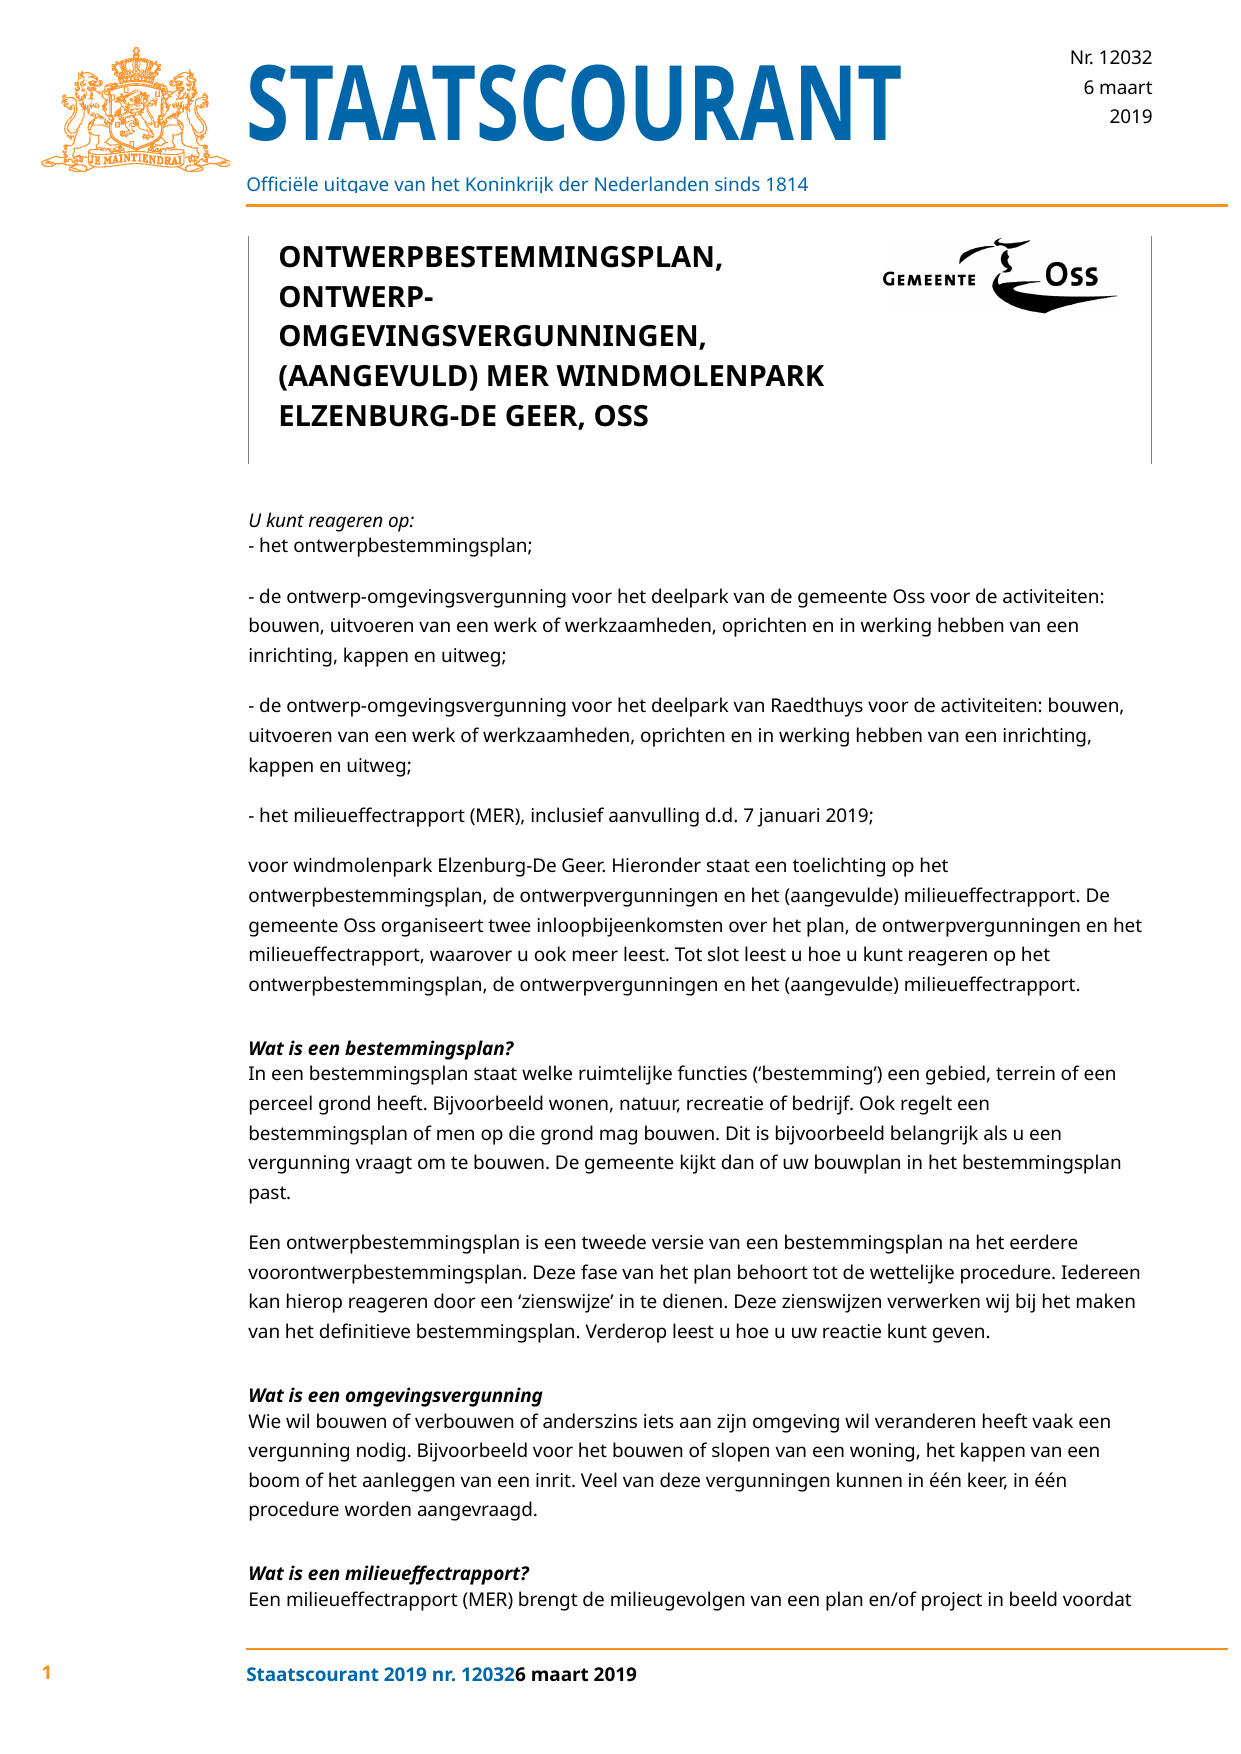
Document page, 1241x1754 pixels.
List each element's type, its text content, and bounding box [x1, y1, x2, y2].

text voor windmolenpark Elzenburg-De Geer. Hieronder staat een toelichting op het ontwerpbestemmingsplan, de ontwerpvergunningen en het (aangevulde) milieueffectrapport. De gemeente Oss organiseert twee inloopbijeenkomsten over het plan, de ontwerpvergunningen en het milieueffectrapport, waarover u ook meer leest. Tot slot leest u hoe u kunt reageren op het ontwerpbestemmingsplan, de ontwerpvergunningen en het (aangevulde) milieueffectrapport. [248, 853, 1152, 997]
text In een bestemmingsplan staat welke ruimtelijke functies (‘bestemming’) een gebied, terrein of een perceel grond heeft. Bijvoorbeeld wonen, natuur, recreatie of bedrijf. Ook regelt een bestemmingsplan of men op die grond mag bouwen. Dit is bijvoorbeeld belangrijk als u een vergunning vraagt om te bouwen. De gemeente kijkt dan of uw bouwplan in het bestemmingsplan past. [248, 1061, 1152, 1205]
text - de ontwerp-omgevingsvergunning voor het deelpark van de gemeente Oss voor de activiteiten: bouwen, uitvoeren van een werk of werkzaamheden, oprichten en in werking hebben van een inrichting, kappen en uitweg; [248, 583, 1152, 668]
text - het milieueffectrapport (MER), inclusief aanvulling d.d. 7 januari 2019; [248, 802, 1152, 828]
text Wat is een bestemmingsplan? [248, 1035, 1152, 1061]
picture [882, 236, 1119, 314]
picture [41, 47, 231, 172]
text Een milieueffectrapport (MER) brengt de milieugevolgen van een plan en/of project in beeld voordat [248, 1586, 1152, 1612]
text - de ontwerp-omgevingsvergunning voor het deelpark van Raedthuys voor de activiteiten: bouwen, uitvoeren van een werk of werkzaamheden, oprichten en in werking hebben van een inrichting, kappen en uitweg; [248, 693, 1152, 777]
table_header [850, 236, 1151, 464]
text U kunt reageren op: [248, 507, 1152, 533]
text Wie wil bouwen of verbouwen of anderszins iets aan zijn omgeving wil veranderen heeft vaak een vergunning nodig. Bijvoorbeeld voor het bouwen of slopen van een woning, het kappen van een boom of het aanleggen van een inrit. Veel van deze vergunningen kunnen in één keer, in één procedure worden aangevraagd. [248, 1408, 1152, 1522]
table_header ONTWERPBESTEMMINGSPLAN, ONTWERP-OMGEVINGSVERGUNNINGEN, (AANGEVULD) MER WINDMOLENPARK ELZENBURG-DE GEER, OSS [249, 236, 850, 464]
text - het ontwerpbestemmingsplan; [248, 533, 1152, 558]
text Een ontwerpbestemmingsplan is een tweede versie van een bestemmingsplan na het eerdere voorontwerpbestemmingsplan. Deze fase van het plan behoort tot de wettelijke procedure. Iedereen kan hierop reageren door een ‘zienswijze’ in te dienen. Deze zienswijzen verwerken wij bij het maken van het definitieve bestemmingsplan. Verderop leest u hoe u uw reactie kunt geven. [248, 1229, 1152, 1344]
text Wat is een omgevingsvergunning [248, 1382, 1152, 1408]
text Wat is een milieueffectrapport? [248, 1561, 1152, 1586]
